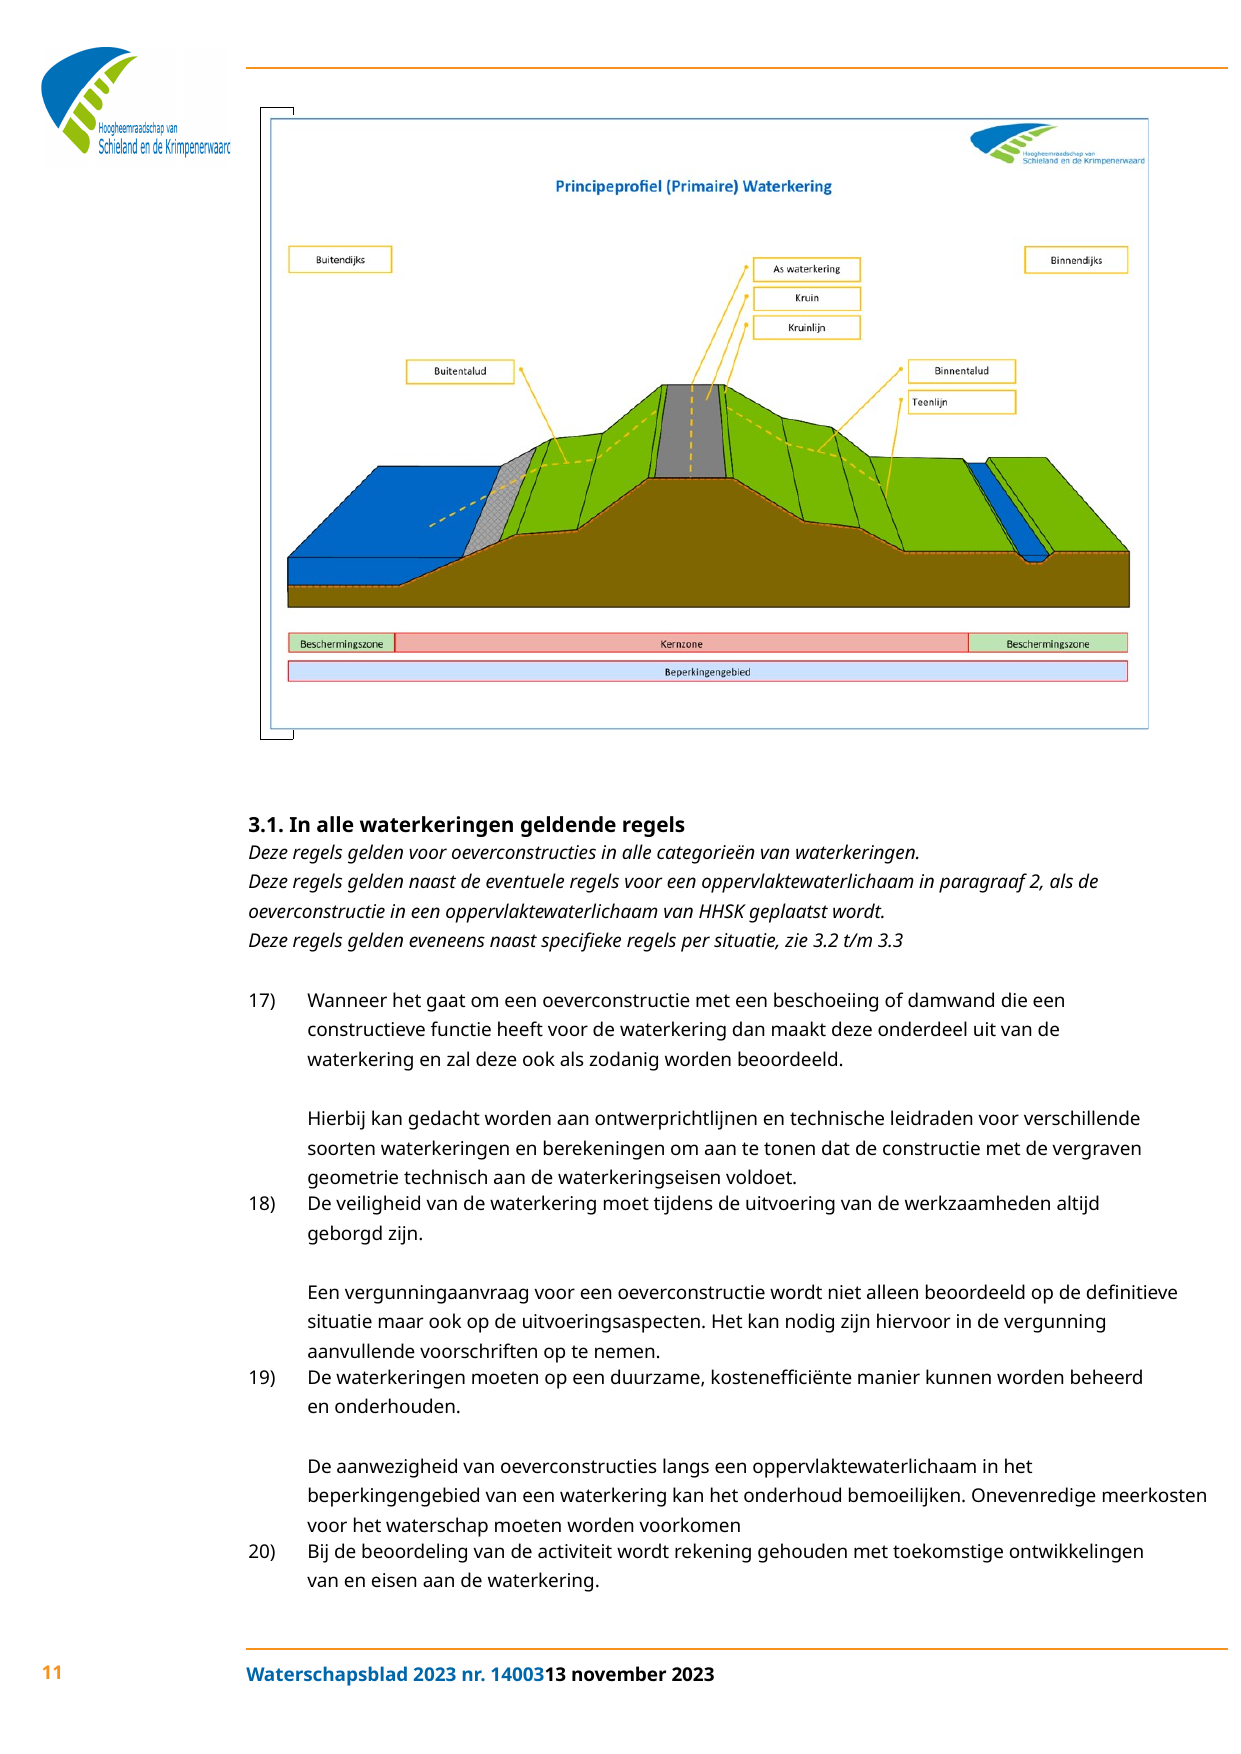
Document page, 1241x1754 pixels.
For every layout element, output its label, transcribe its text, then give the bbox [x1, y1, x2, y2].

text Deze regels gelden voor oeverconstructies in alle categorieën van waterkeringen. [248, 839, 1152, 865]
list De veiligheid van de waterkering moet tijdens de uitvoering van de werkzaamheden altijd geborgd zijn. [248, 1190, 1152, 1246]
text 3.1. In alle waterkeringen geldende regels [248, 811, 1152, 839]
table_header De aanwezigheid van oeverconstructies langs een oppervlaktewaterlichaam in het beperkingengebied van een waterkering kan het onderhoud bemoeilijken. Onevenredige meerkosten voor het waterschap moeten worden voorkomen [307, 1453, 1211, 1538]
table_header Een vergunningaanvraag voor een oeverconstructie wordt niet alleen beoordeeld op de definitieve situatie maar ook op de uitvoeringsaspecten. Het kan nodig zijn hiervoor in de vergunning aanvullende voorschriften op te nemen. [307, 1279, 1211, 1364]
list Bij de beoordeling van de activiteit wordt rekening gehouden met toekomstige ontwikkelingen van en eisen aan de waterkering. [248, 1538, 1152, 1593]
list De waterkeringen moeten op een duurzame, kostenefficiënte manier kunnen worden beheerd en onderhouden. [248, 1364, 1152, 1419]
picture [268, 115, 1149, 730]
table_header Hierbij kan gedacht worden aan ontwerprichtlijnen en technische leidraden voor verschillende soorten waterkeringen en berekeningen om aan te tonen dat de constructie met de vergraven geometrie technisch aan de waterkeringseisen voldoet. [307, 1105, 1211, 1190]
list Wanneer het gaat om een oeverconstructie met een beschoeiing of damwand die een constructieve functie heeft voor de waterkering dan maakt deze onderdeel uit van de waterkering en zal deze ook als zodanig worden beoordeeld. [248, 987, 1152, 1072]
text Deze regels gelden eveneens naast specifieke regels per situatie, zie 3.2 t/m 3.3 [248, 928, 1152, 953]
text Deze regels gelden naast de eventuele regels voor een oppervlaktewaterlichaam in paragraaf 2, als de oeverconstructie in een oppervlaktewaterlichaam van HHSK geplaatst wordt. [248, 868, 1152, 924]
picture [41, 47, 231, 172]
